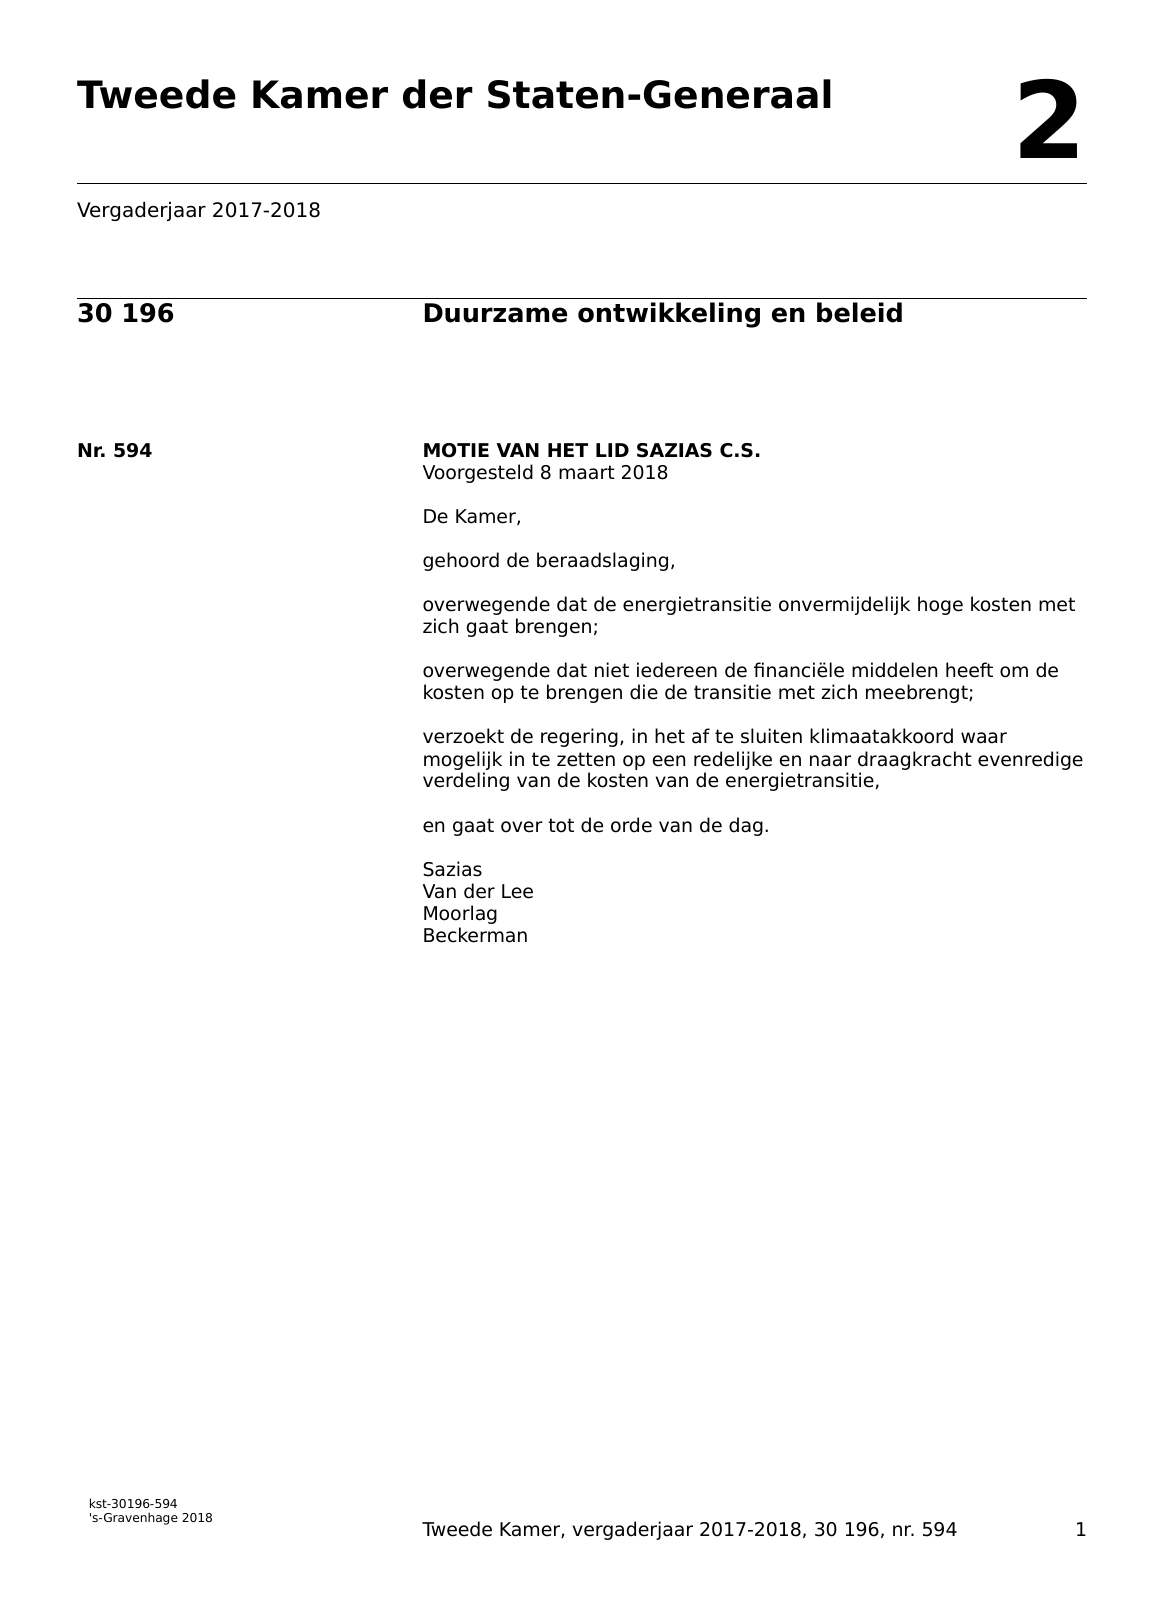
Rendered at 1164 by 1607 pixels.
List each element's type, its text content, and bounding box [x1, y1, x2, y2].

text Sazias [422, 859, 1087, 881]
text De Kamer, [422, 506, 1087, 528]
text Moorlag [422, 903, 1087, 925]
text kst-30196-594 [88, 1497, 323, 1511]
table_header Tweede Kamer der Staten-Generaal [77, 59, 886, 183]
text en gaat over tot de orde van de dag. [422, 814, 1087, 837]
table_cell Vergaderjaar 2017-2018 [77, 184, 1087, 298]
subtitle Nr. 594 MOTIE VAN HET LID SAZIAS C.S. [77, 440, 1087, 462]
subtitle 30 196 Duurzame ontwikkeling en beleid [77, 299, 1087, 329]
text overwegende dat niet iedereen de financiële middelen heeft om de kosten op te brengen die de transitie met zich meebrengt; [422, 660, 1087, 704]
text gehoord de beraadslaging, [422, 550, 1087, 572]
text verzoekt de regering, in het af te sluiten klimaatakkoord waar mogelijk in te zetten op een redelijke en naar draagkracht evenredige verdeling van de kosten van de energietransitie, [422, 726, 1087, 792]
text Beckerman [422, 925, 1087, 947]
text Van der Lee [422, 881, 1087, 903]
text Voorgesteld 8 maart 2018 [422, 462, 1087, 484]
text 's-Gravenhage 2018 [88, 1511, 323, 1525]
text overwegende dat de energietransitie onvermijdelijk hoge kosten met zich gaat brengen; [422, 594, 1087, 638]
table_header 2 [886, 59, 1087, 183]
